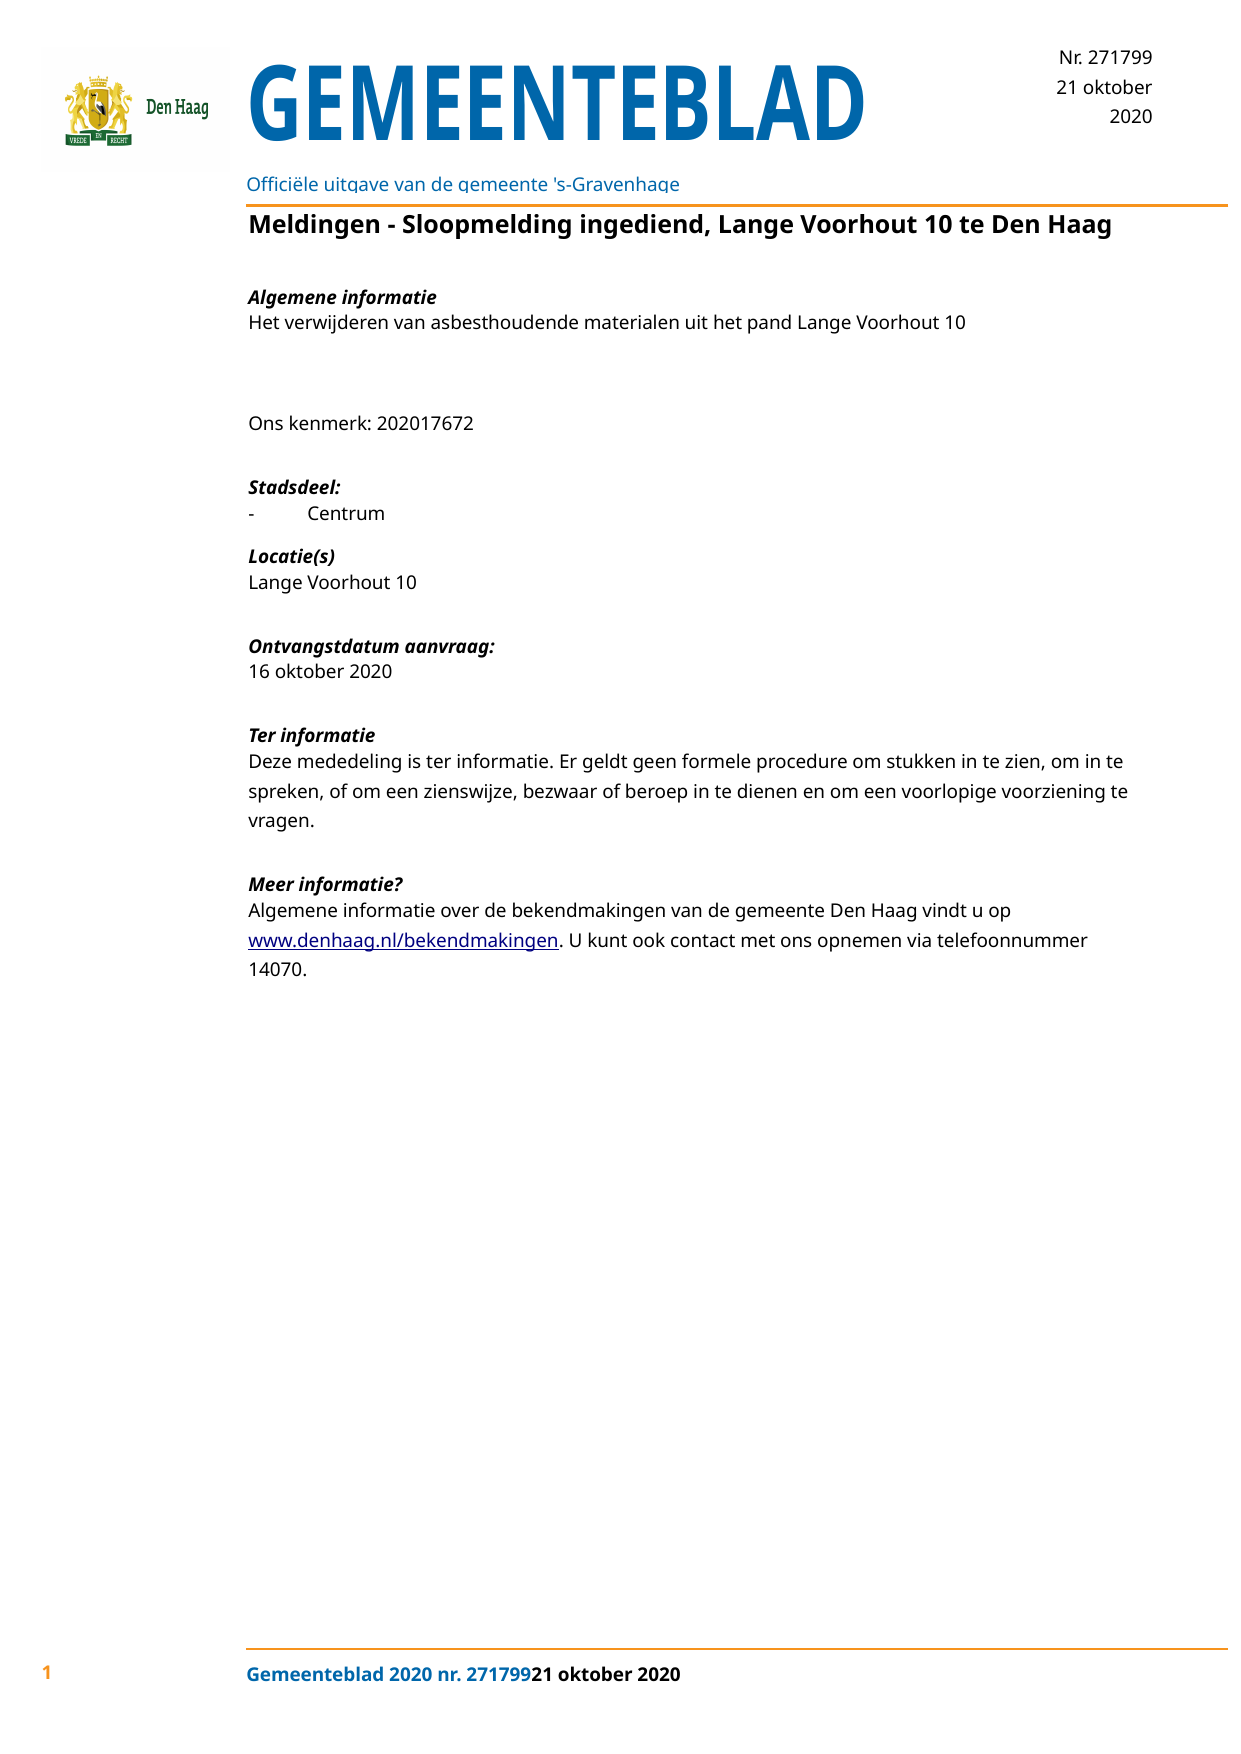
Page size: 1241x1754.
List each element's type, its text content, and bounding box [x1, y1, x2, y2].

text Locatie(s) [248, 543, 1152, 569]
text Algemene informatie [248, 284, 1152, 309]
text Meer informatie? [248, 871, 1152, 897]
text Het verwijderen van asbesthoudende materialen uit het pand Lange Voorhout 10 [248, 309, 1152, 335]
text Lange Voorhout 10 [248, 569, 1152, 595]
text Algemene informatie over de bekendmakingen van de gemeente Den Haag vindt u op www.denhaag.nl/bekendmakingen. U kunt ook contact met ons opnemen via telefoonnummer 14070. [248, 897, 1152, 982]
text Ontvangstdatum aanvraag: [248, 633, 1152, 659]
text Meldingen - Sloopmelding ingediend, Lange Voorhout 10 te Den Haag [248, 207, 1152, 241]
list Centrum [248, 500, 1152, 526]
text 16 oktober 2020 [248, 659, 1152, 684]
picture [41, 47, 231, 172]
text Ons kenmerk: 202017672 [248, 410, 1152, 436]
text Ter informatie [248, 723, 1152, 748]
text Stadsdeel: [248, 474, 1152, 500]
text Deze mededeling is ter informatie. Er geldt geen formele procedure om stukken in te zien, om in te spreken, of om een zienswijze, bezwaar of beroep in te dienen en om een voorlopige voorziening te vragen. [248, 748, 1152, 833]
